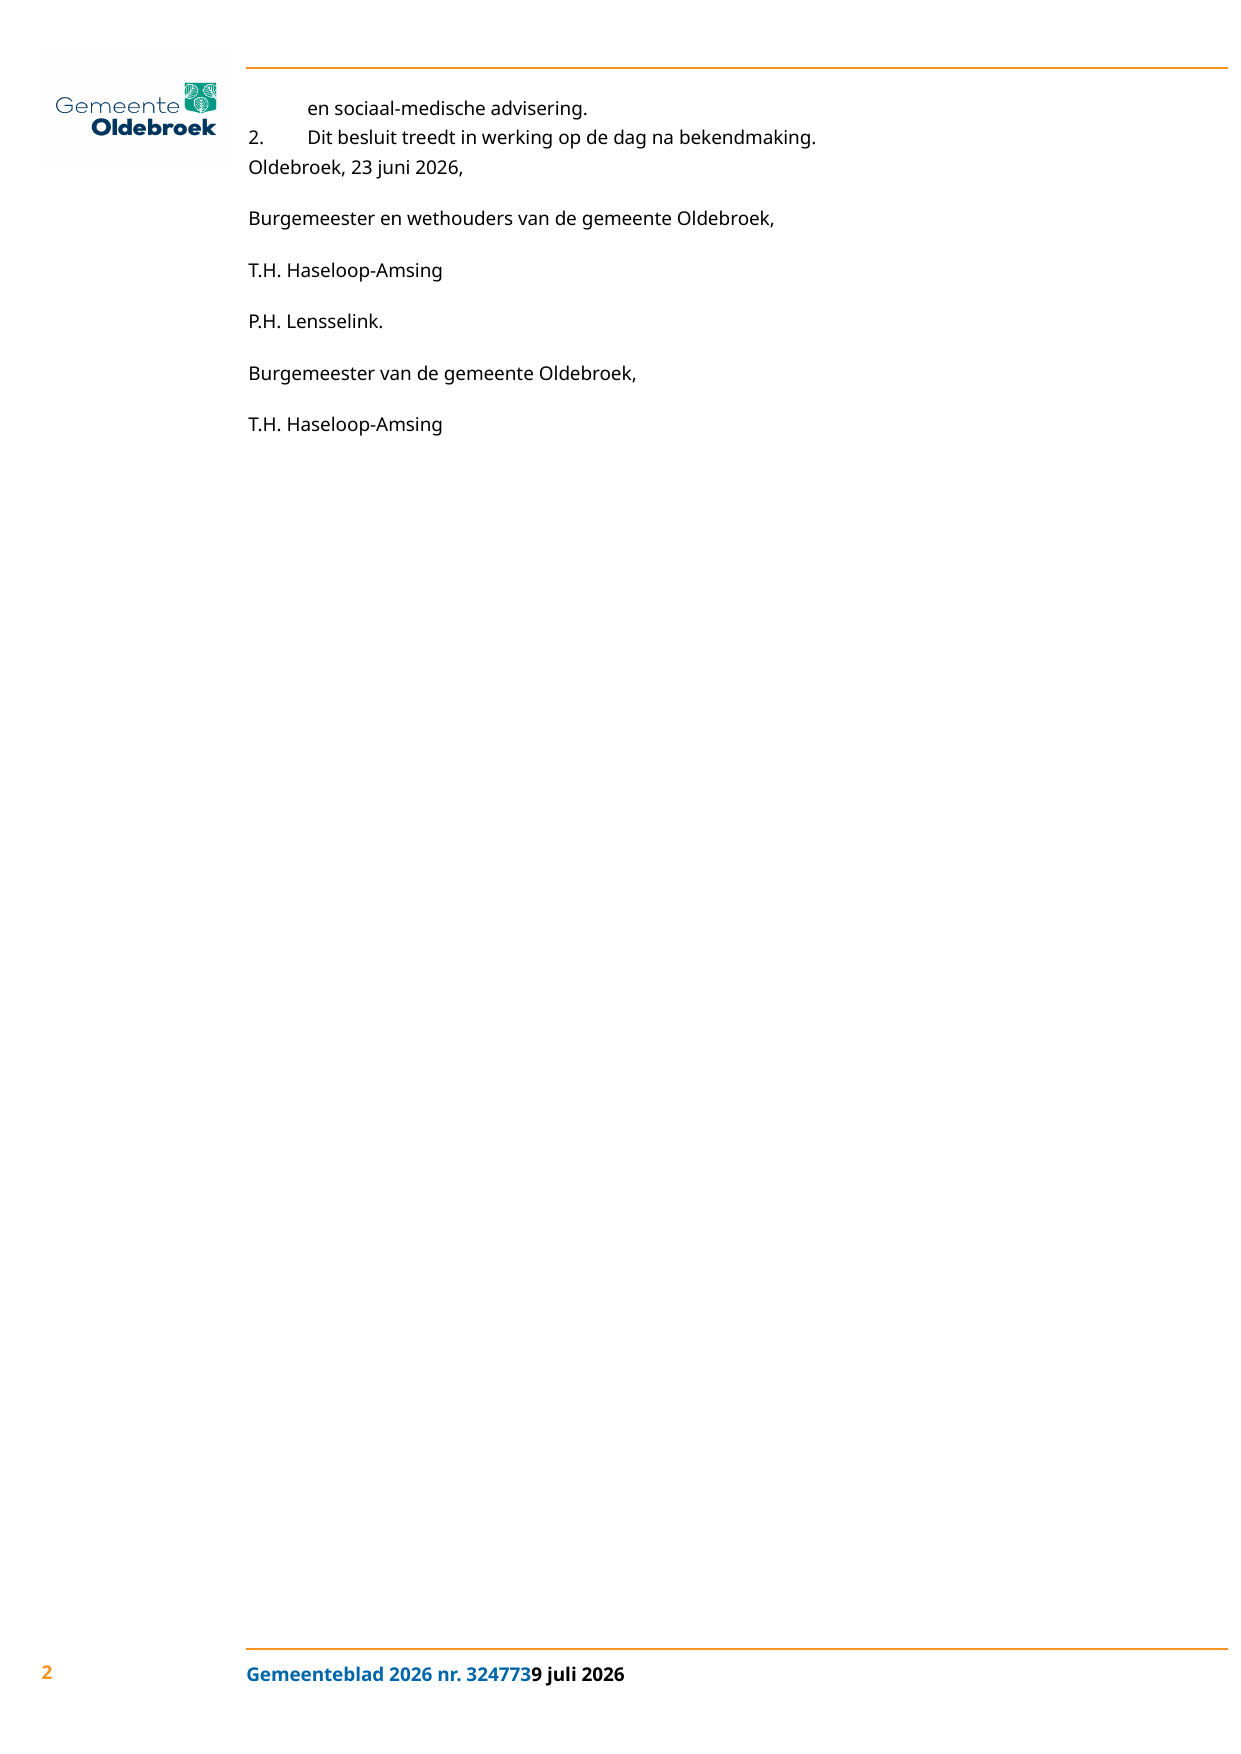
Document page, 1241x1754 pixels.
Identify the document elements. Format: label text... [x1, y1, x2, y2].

list Dit besluit treedt in werking op de dag na bekendmaking. [248, 124, 1152, 150]
text Burgemeester en wethouders van de gemeente Oldebroek, [248, 205, 1152, 231]
picture [41, 47, 231, 172]
list en sociaal-medische advisering. [248, 95, 1152, 121]
text Oldebroek, 23 juni 2026, [248, 154, 1152, 180]
text Burgemeester van de gemeente Oldebroek, [248, 360, 1152, 386]
text T.H. Haseloop-Amsing [248, 411, 1152, 437]
text P.H. Lensselink. [248, 308, 1152, 334]
text T.H. Haseloop-Amsing [248, 257, 1152, 283]
